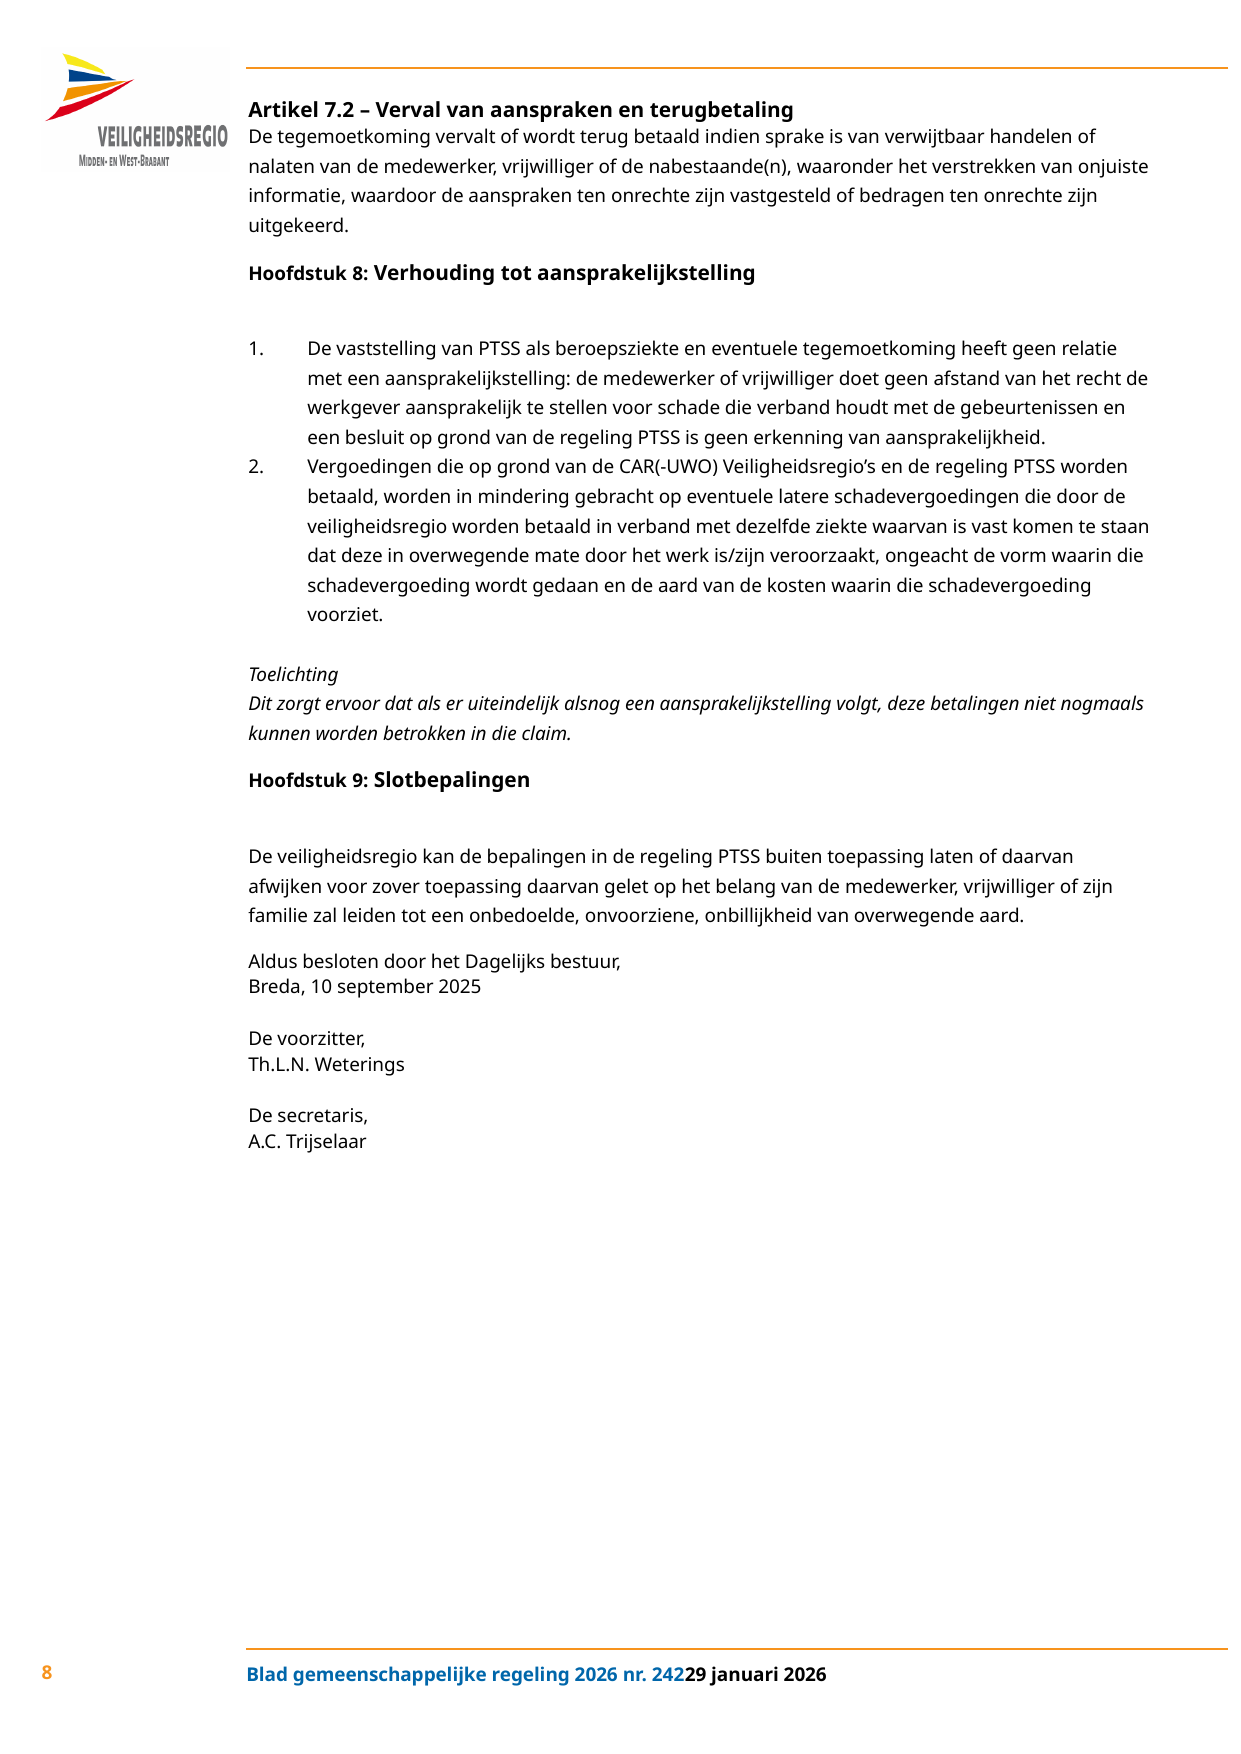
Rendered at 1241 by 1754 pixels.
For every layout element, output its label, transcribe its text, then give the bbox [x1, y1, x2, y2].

picture [41, 47, 231, 172]
text A.C. Trijselaar [248, 1128, 1152, 1154]
text Hoofdstuk 9: Slotbepalingen [248, 766, 1152, 794]
list Vergoedingen die op grond van de CAR(-UWO) Veiligheidsregio’s en de regeling PTSS worden betaald, worden in mindering gebracht op eventuele latere schadevergoedingen die door de veiligheidsregio worden betaald in verband met dezelfde ziekte waarvan is vast komen te staan dat deze in overwegende mate door het werk is/zijn veroorzaakt, ongeacht de vorm waarin die schadevergoeding wordt gedaan en de aard van de kosten waarin die schadevergoeding voorziet. [248, 454, 1152, 627]
text De voorzitter, [248, 1025, 1152, 1051]
text De secretaris, [248, 1102, 1152, 1128]
text De tegemoetkoming vervalt of wordt terug betaald indien sprake is van verwijtbaar handelen of nalaten van de medewerker, vrijwilliger of de nabestaande(n), waaronder het verstrekken van onjuiste informatie, waardoor de aanspraken ten onrechte zijn vastgesteld of bedragen ten onrechte zijn uitgekeerd. [248, 123, 1152, 238]
text Toelichting [248, 661, 1152, 686]
text Dit zorgt ervoor dat als er uiteindelijk alsnog een aansprakelijkstelling volgt, deze betalingen niet nogmaals kunnen worden betrokken in die claim. [248, 690, 1152, 746]
text Breda, 10 september 2025 [248, 974, 1152, 999]
text Th.L.N. Weterings [248, 1051, 1152, 1077]
text De veiligheidsregio kan de bepalingen in de regeling PTSS buiten toepassing laten of daarvan afwijken voor zover toepassing daarvan gelet op het belang van de medewerker, vrijwilliger of zijn familie zal leiden tot een onbedoelde, onvoorziene, onbillijkheid van overwegende aard. [248, 843, 1152, 928]
text Hoofdstuk 8: Verhouding tot aansprakelijkstelling [248, 258, 1152, 286]
text Aldus besloten door het Dagelijks bestuur, [248, 948, 1152, 974]
text Artikel 7.2 – Verval van aanspraken en terugbetaling [248, 95, 1152, 123]
list De vaststelling van PTSS als beroepsziekte en eventuele tegemoetkoming heeft geen relatie met een aansprakelijkstelling: de medewerker of vrijwilliger doet geen afstand van het recht de werkgever aansprakelijk te stellen voor schade die verband houdt met de gebeurtenissen en een besluit op grond van de regeling PTSS is geen erkenning van aansprakelijkheid. [248, 335, 1152, 450]
